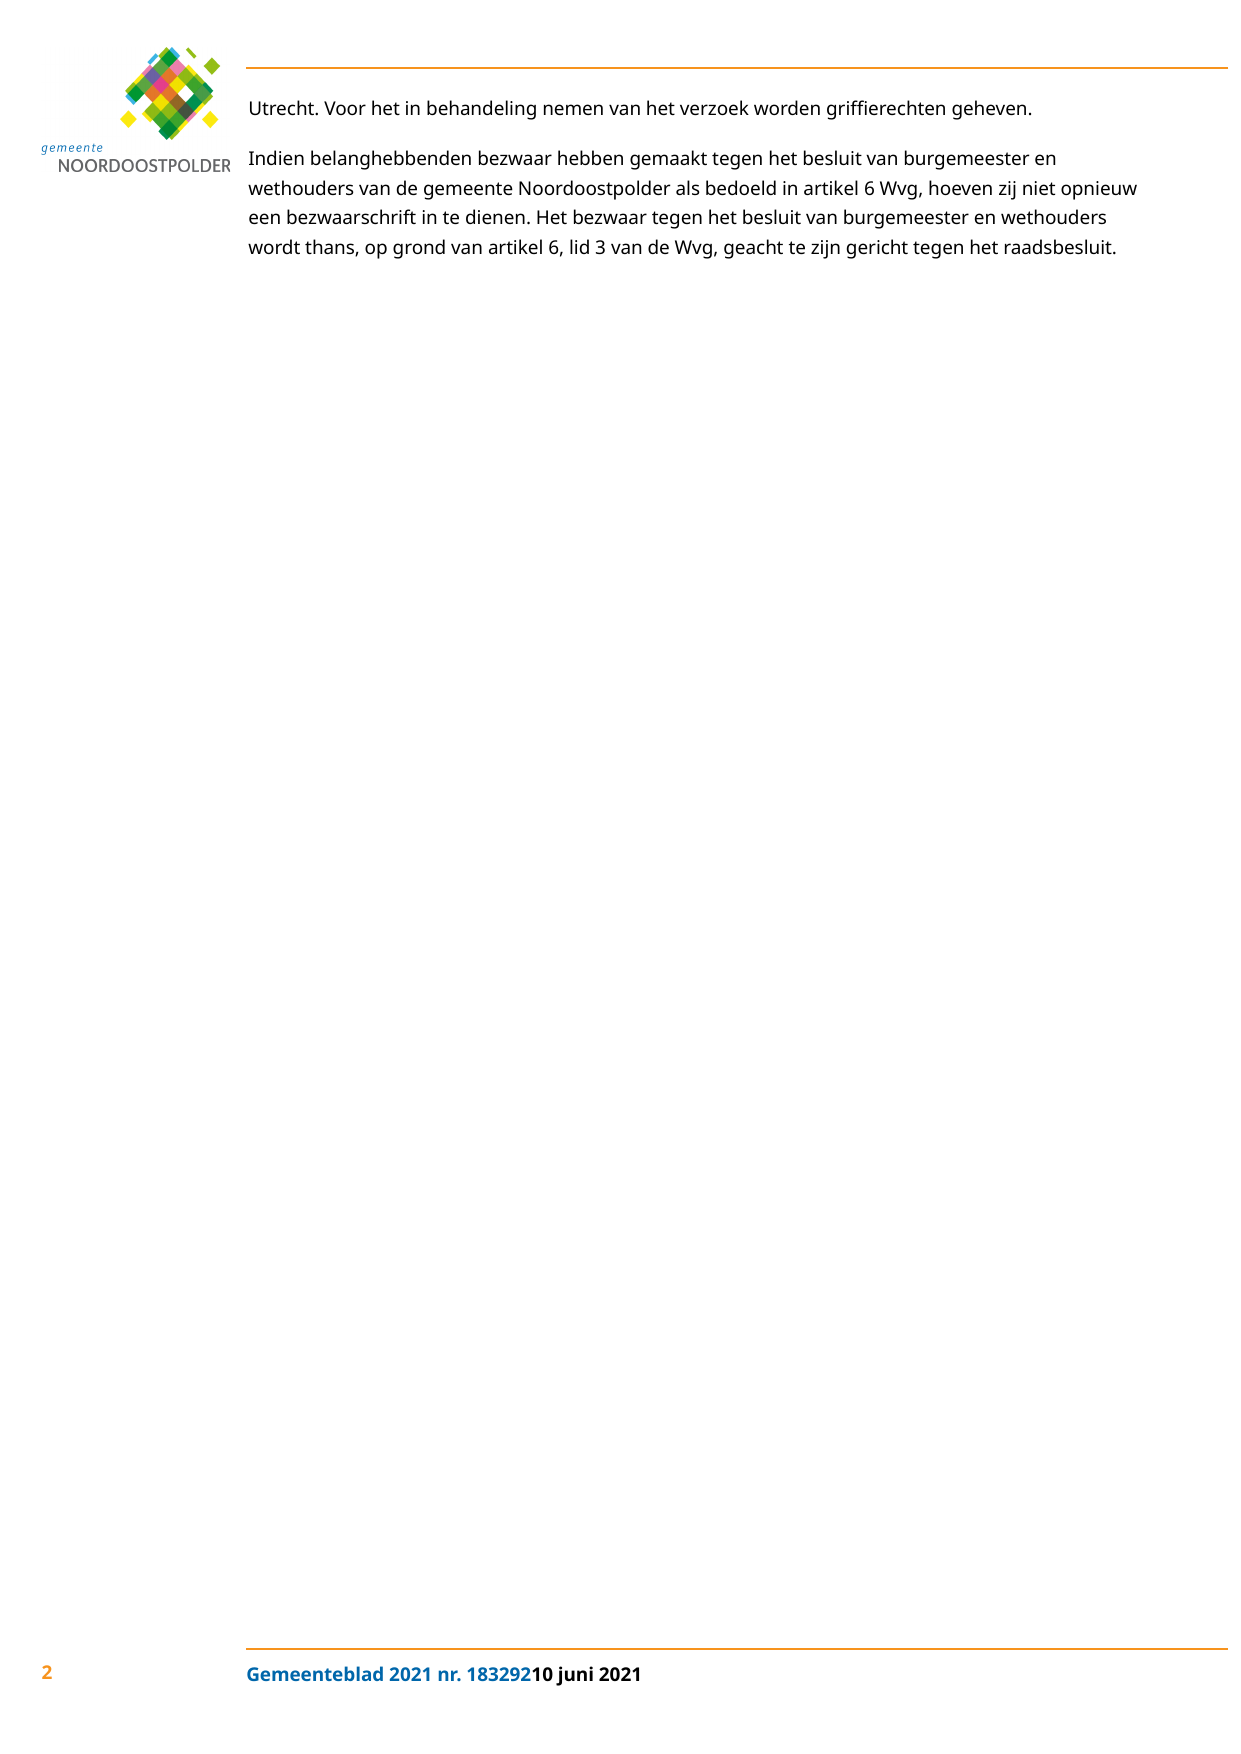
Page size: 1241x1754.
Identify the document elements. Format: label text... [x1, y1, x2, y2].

picture [41, 47, 231, 172]
text Utrecht. Voor het in behandeling nemen van het verzoek worden griffierechten geheven. [248, 95, 1152, 121]
text Indien belanghebbenden bezwaar hebben gemaakt tegen het besluit van burgemeester en wethouders van de gemeente Noordoostpolder als bedoeld in artikel 6 Wvg, hoeven zij niet opnieuw een bezwaarschrift in te dienen. Het bezwaar tegen het besluit van burgemeester en wethouders wordt thans, op grond van artikel 6, lid 3 van de Wvg, geacht te zijn gericht tegen het raadsbesluit. [248, 145, 1152, 260]
